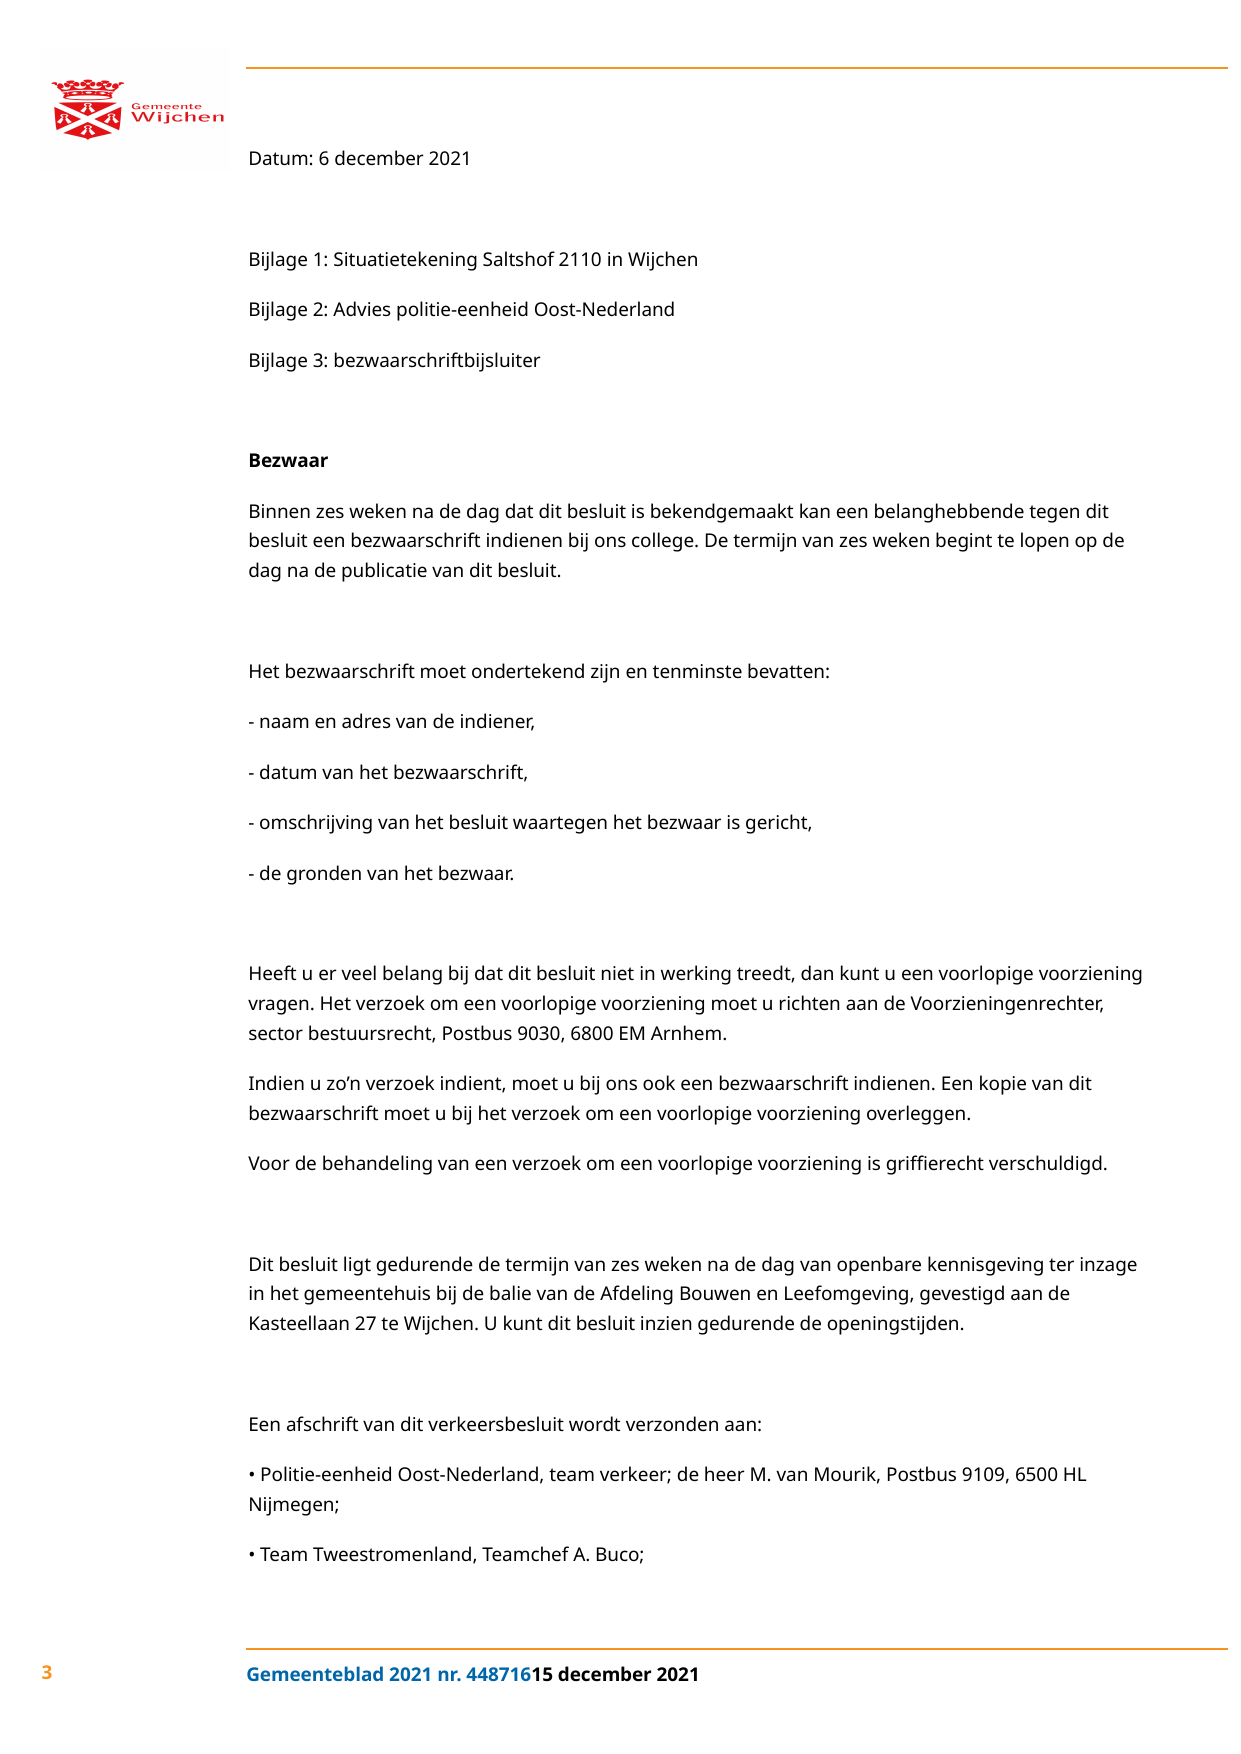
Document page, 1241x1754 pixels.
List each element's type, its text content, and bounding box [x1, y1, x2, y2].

text Bijlage 1: Situatietekening Saltshof 2110 in Wijchen [248, 246, 1152, 272]
text Het bezwaarschrift moet ondertekend zijn en tenminste bevatten: [248, 658, 1152, 684]
text - de gronden van het bezwaar. [248, 860, 1152, 886]
text Voor de behandeling van een verzoek om een voorlopige voorziening is griffierecht verschuldigd. [248, 1150, 1152, 1176]
text Bezwaar [248, 448, 1152, 473]
text Heeft u er veel belang bij dat dit besluit niet in werking treedt, dan kunt u een voorlopige voorziening vragen. Het verzoek om een voorlopige voorziening moet u richten aan de Voorzieningenrechter, sector bestuursrecht, Postbus 9030, 6800 EM Arnhem. [248, 961, 1152, 1046]
text Bijlage 3: bezwaarschriftbijsluiter [248, 347, 1152, 373]
text Dit besluit ligt gedurende de termijn van zes weken na de dag van openbare kennisgeving ter inzage in het gemeentehuis bij de balie van de Afdeling Bouwen en Leefomgeving, gevestigd aan de Kasteellaan 27 te Wijchen. U kunt dit besluit inzien gedurende de openingstijden. [248, 1251, 1152, 1336]
text - omschrijving van het besluit waartegen het bezwaar is gericht, [248, 809, 1152, 835]
text - naam en adres van de indiener, [248, 708, 1152, 734]
text • Team Tweestromenland, Teamchef A. Buco; [248, 1541, 1152, 1567]
text Binnen zes weken na de dag dat dit besluit is bekendgemaakt kan een belanghebbende tegen dit besluit een bezwaarschrift indienen bij ons college. De termijn van zes weken begint te lopen op de dag na de publicatie van dit besluit. [248, 498, 1152, 583]
text - datum van het bezwaarschrift, [248, 759, 1152, 785]
text Datum: 6 december 2021 [248, 145, 1152, 171]
text Indien u zo’n verzoek indient, moet u bij ons ook een bezwaarschrift indienen. Een kopie van dit bezwaarschrift moet u bij het verzoek om een voorlopige voorziening overleggen. [248, 1070, 1152, 1126]
text Een afschrift van dit verkeersbesluit wordt verzonden aan: [248, 1411, 1152, 1437]
text • Politie-eenheid Oost-Nederland, team verkeer; de heer M. van Mourik, Postbus 9109, 6500 HL Nijmegen; [248, 1461, 1152, 1517]
picture [41, 47, 231, 172]
text Bijlage 2: Advies politie-eenheid Oost-Nederland [248, 296, 1152, 322]
